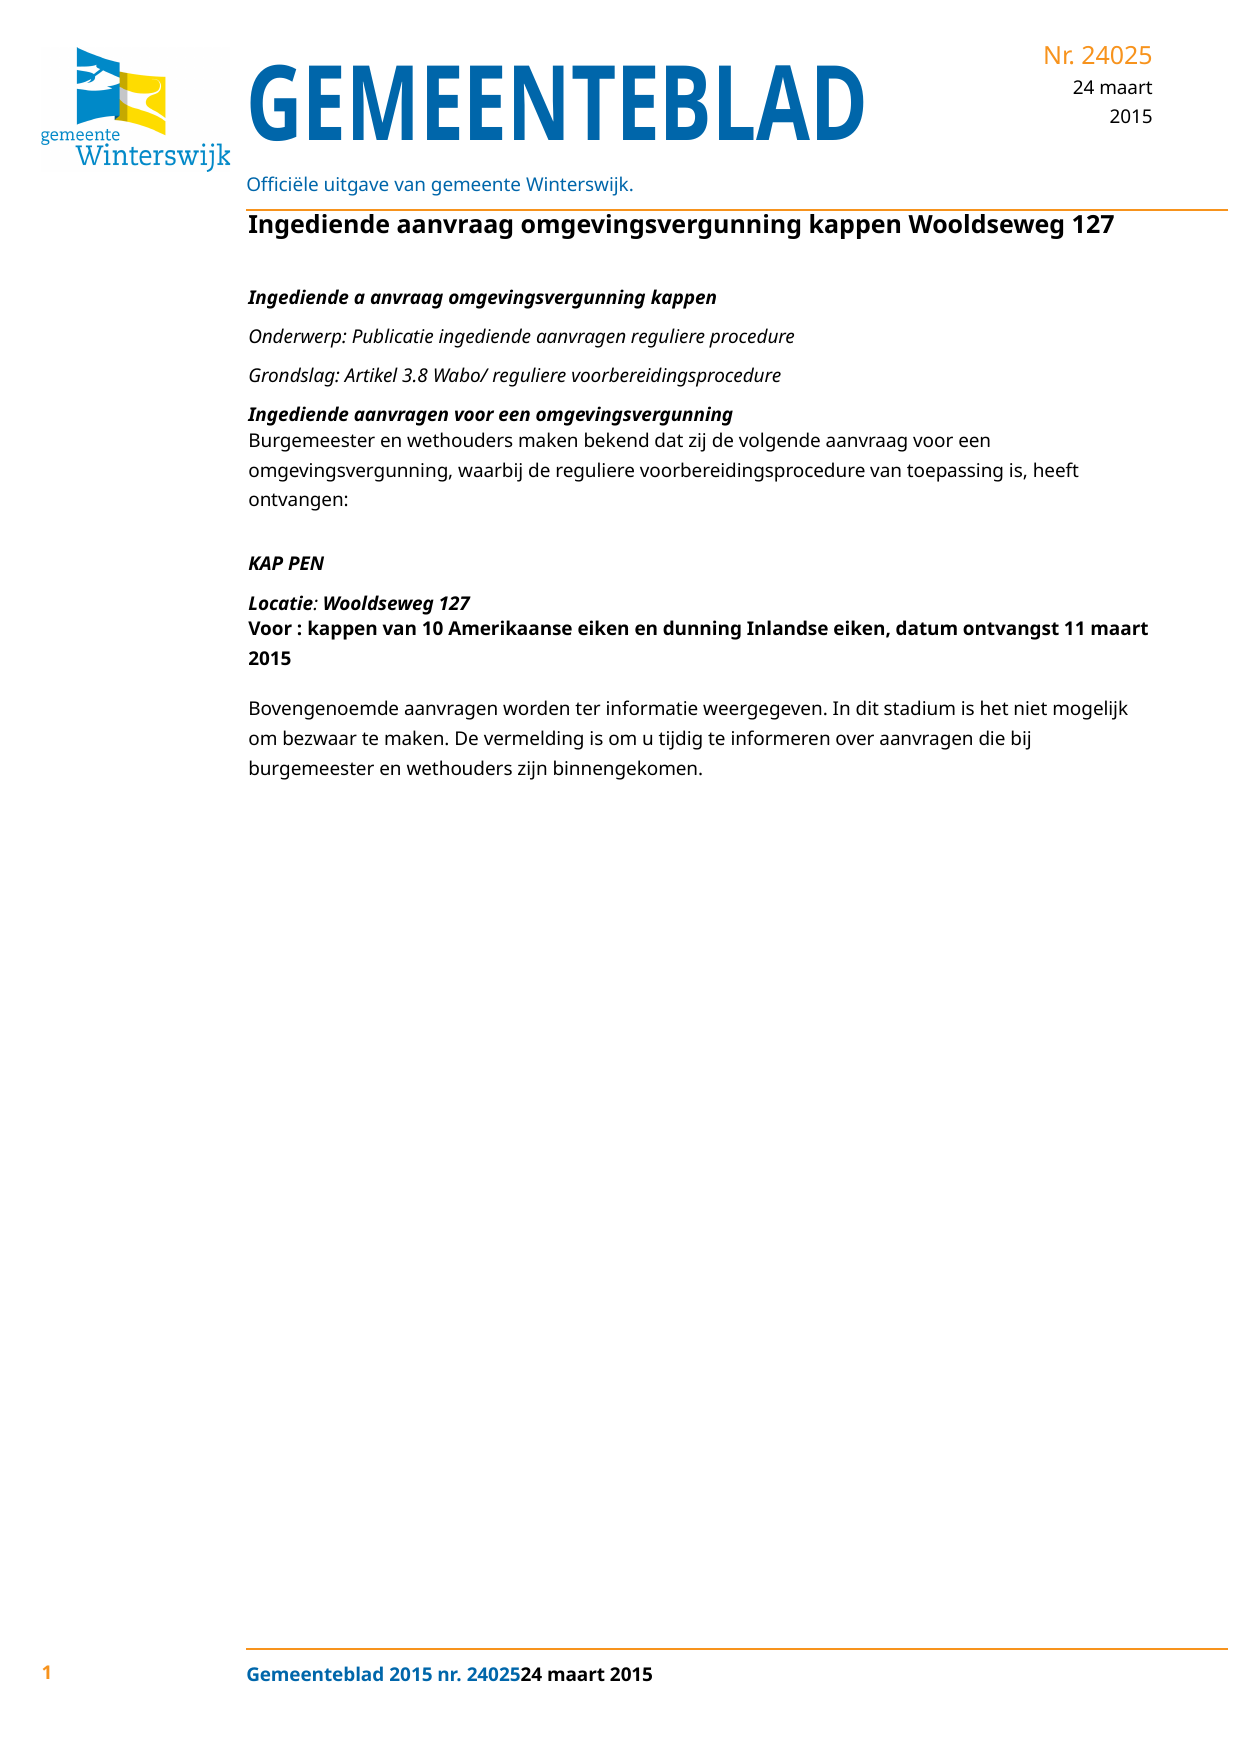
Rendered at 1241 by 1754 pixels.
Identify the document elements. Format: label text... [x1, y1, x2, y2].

text Voor : kappen van 10 Amerikaanse eiken en dunning Inlandse eiken, datum ontvangst 11 maart 2015 [248, 616, 1152, 671]
text Burgemeester en wethouders maken bekend dat zij de volgende aanvraag voor een omgevingsvergunning, waarbij de reguliere voorbereidingsprocedure van toepassing is, heeft ontvangen: [248, 427, 1152, 512]
text Grondslag: Artikel 3.8 Wabo/ reguliere voorbereidingsprocedure [248, 362, 1152, 388]
text KAP PEN [248, 551, 1152, 576]
text Onderwerp: Publicatie ingediende aanvragen reguliere procedure [248, 323, 1152, 349]
text Bovengenoemde aanvragen worden ter informatie weergegeven. In dit stadium is het niet mogelijk om bezwaar te maken. De vermelding is om u tijdig te informeren over aanvragen die bij burgemeester en wethouders zijn binnengekomen. [248, 696, 1152, 780]
text Ingediende aanvraag omgevingsvergunning kappen Wooldseweg 127 [248, 211, 1152, 241]
picture [41, 47, 231, 172]
text Ingediende aanvragen voor een omgevingsvergunning [248, 402, 1152, 427]
picture [225, 153, 231, 162]
text Locatie: Wooldseweg 127 [248, 590, 1152, 616]
text Ingediende a anvraag omgevingsvergunning kappen [248, 284, 1152, 309]
